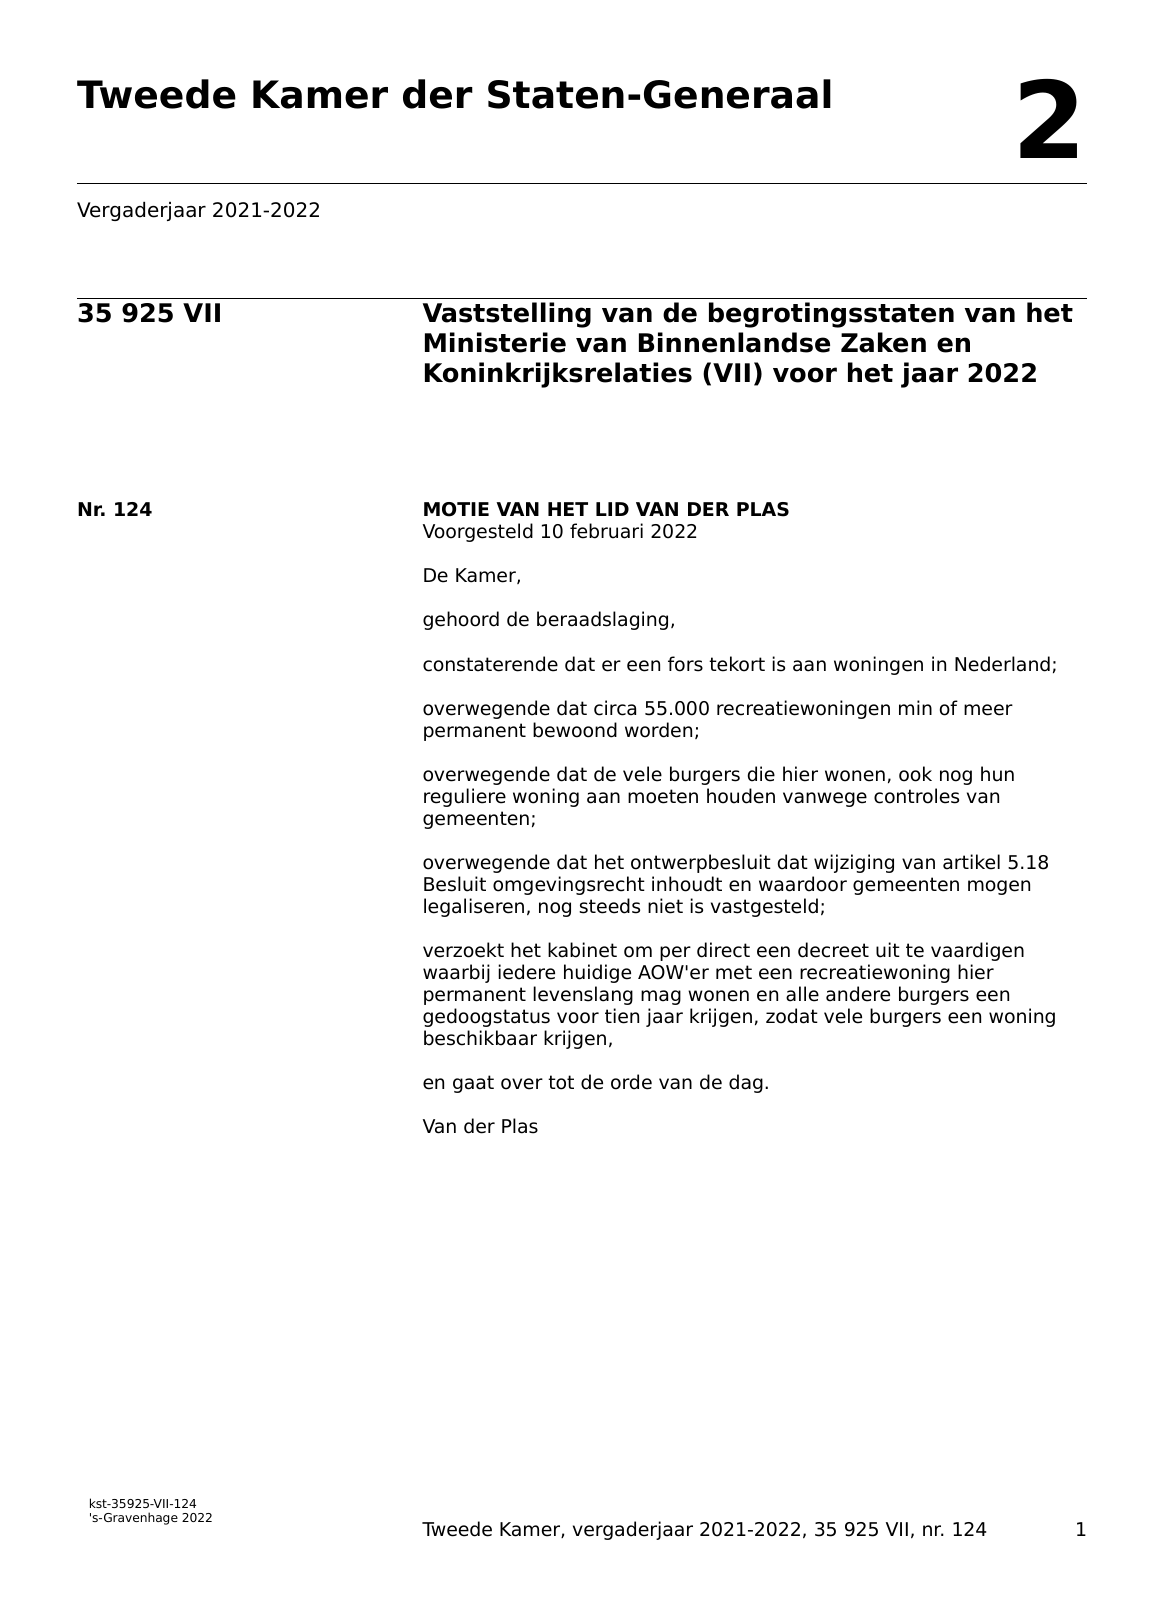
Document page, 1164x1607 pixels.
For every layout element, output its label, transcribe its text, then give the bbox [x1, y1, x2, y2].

table_cell Vergaderjaar 2021-2022 [77, 184, 1087, 298]
text De Kamer, [422, 565, 1087, 587]
subtitle Nr. 124 MOTIE VAN HET LID VAN DER PLAS [77, 499, 1087, 521]
table_header 2 [886, 59, 1087, 183]
text Voorgesteld 10 februari 2022 [422, 521, 1087, 543]
text overwegende dat de vele burgers die hier wonen, ook nog hun reguliere woning aan moeten houden vanwege controles van gemeenten; [422, 764, 1087, 830]
text en gaat over tot de orde van de dag. [422, 1072, 1087, 1094]
text overwegende dat het ontwerpbesluit dat wijziging van artikel 5.18 Besluit omgevingsrecht inhoudt en waardoor gemeenten mogen legaliseren, nog steeds niet is vastgesteld; [422, 852, 1087, 918]
text overwegende dat circa 55.000 recreatiewoningen min of meer permanent bewoond worden; [422, 698, 1087, 742]
text Van der Plas [422, 1116, 1087, 1138]
text verzoekt het kabinet om per direct een decreet uit te vaardigen waarbij iedere huidige AOW'er met een recreatiewoning hier permanent levenslang mag wonen en alle andere burgers een gedoogstatus voor tien jaar krijgen, zodat vele burgers een woning beschikbaar krijgen, [422, 940, 1087, 1050]
text constaterende dat er een fors tekort is aan woningen in Nederland; [422, 653, 1087, 676]
table_header Tweede Kamer der Staten-Generaal [77, 59, 886, 183]
text kst-35925-VII-124 [88, 1497, 323, 1511]
text 's-Gravenhage 2022 [88, 1511, 323, 1525]
text gehoord de beraadslaging, [422, 609, 1087, 631]
subtitle 35 925 VII Vaststelling van de begrotingsstaten van het Ministerie van Binnenlandse Zaken en Koninkrijksrelaties (VII) voor het jaar 2022 [77, 299, 1087, 388]
